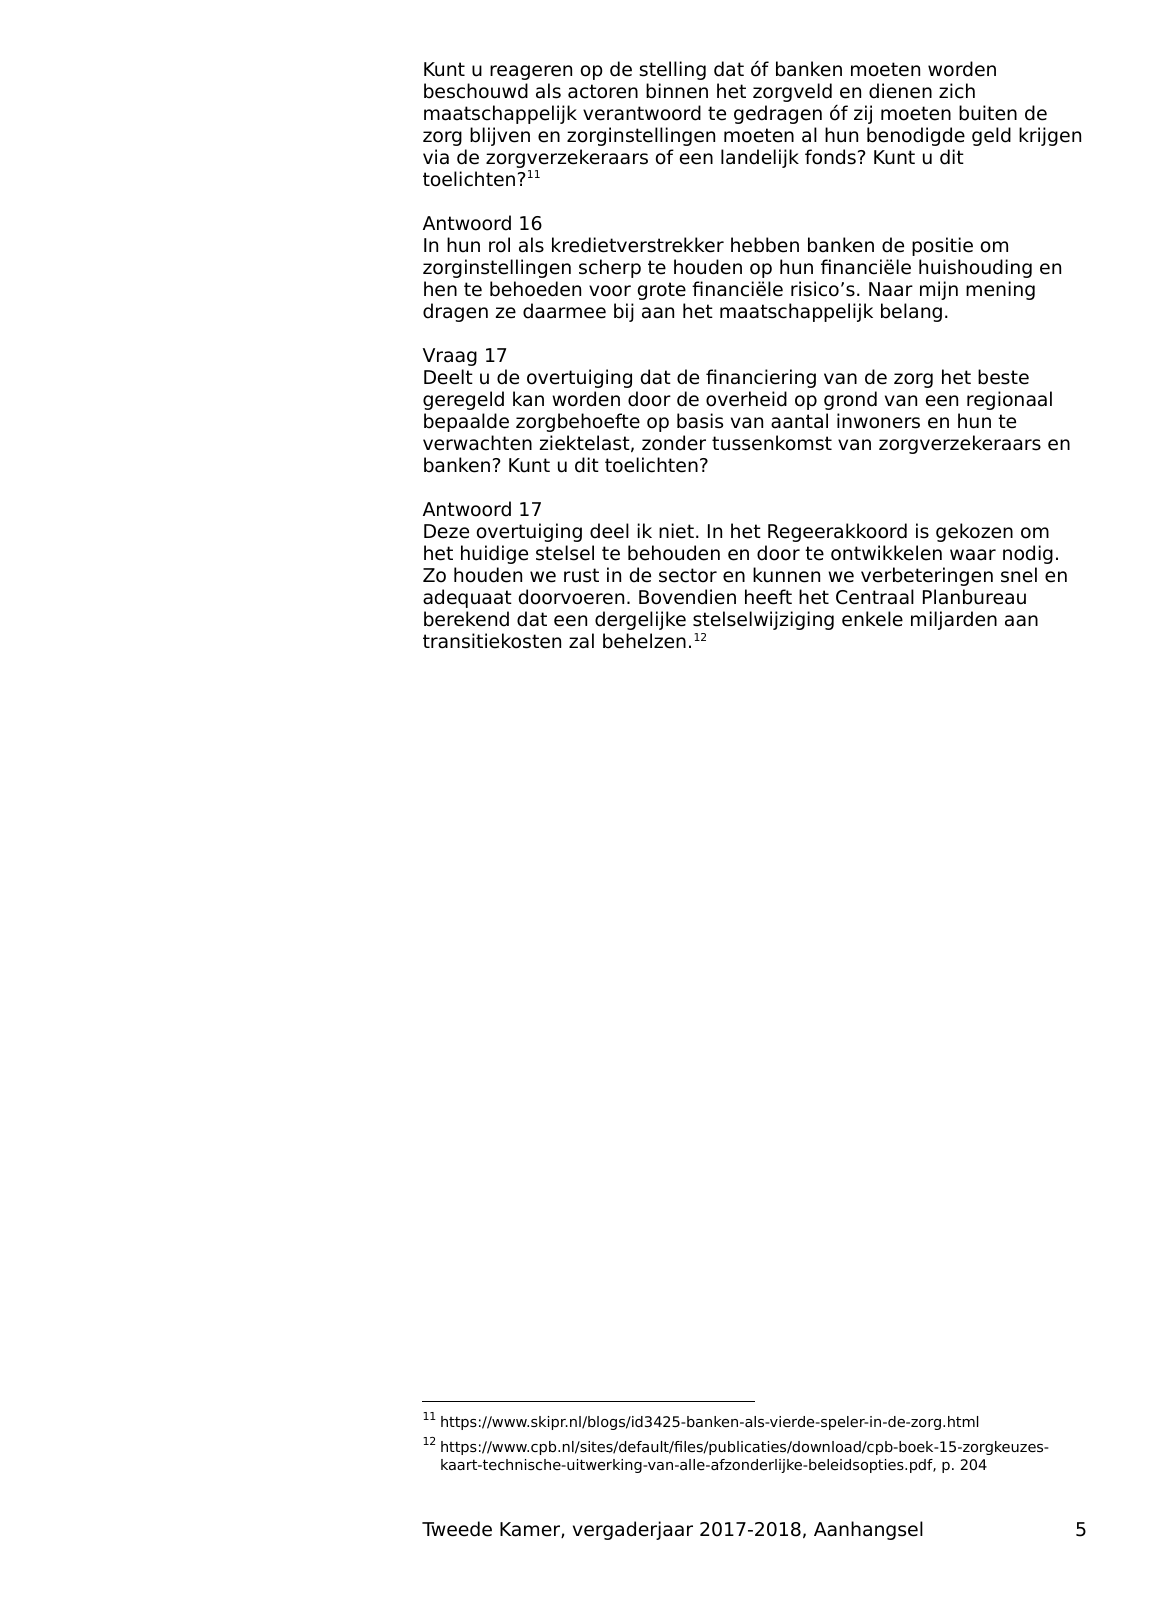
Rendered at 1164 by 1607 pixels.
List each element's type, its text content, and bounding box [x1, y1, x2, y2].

text In hun rol als kredietverstrekker hebben banken de positie om zorginstellingen scherp te houden op hun financiële huishouding en hen te behoeden voor grote financiële risico’s. Naar mijn mening dragen ze daarmee bij aan het maatschappelijk belang. [422, 235, 1087, 323]
text Vraag 17 [422, 345, 1087, 367]
text Deze overtuiging deel ik niet. In het Regeerakkoord is gekozen om het huidige stelsel te behouden en door te ontwikkelen waar nodig. Zo houden we rust in de sector en kunnen we verbeteringen snel en adequaat doorvoeren. Bovendien heeft het Centraal Planbureau berekend dat een dergelijke stelselwijziging enkele miljarden aan transitiekosten zal behelzen. [422, 521, 1087, 653]
text https://www.cpb.nl/sites/default/files/publicaties/download/cpb-boek-15-zorgkeuzes-kaart-technische-uitwerking-van-alle-afzonderlijke-beleidsopties.pdf, p. 204 [422, 1435, 1087, 1474]
text https://www.skipr.nl/blogs/id3425-banken-als-vierde-speler-in-de-zorg.html [422, 1410, 1087, 1432]
text Kunt u reageren op de stelling dat óf banken moeten worden beschouwd als actoren binnen het zorgveld en dienen zich maatschappelijk verantwoord te gedragen óf zij moeten buiten de zorg blijven en zorginstellingen moeten al hun benodigde geld krijgen via de zorgverzekeraars of een landelijk fonds? Kunt u dit toelichten? [422, 59, 1087, 191]
text Deelt u de overtuiging dat de financiering van de zorg het beste geregeld kan worden door de overheid op grond van een regionaal bepaalde zorgbehoefte op basis van aantal inwoners en hun te verwachten ziektelast, zonder tussenkomst van zorgverzekeraars en banken? Kunt u dit toelichten? [422, 367, 1087, 477]
text Antwoord 17 [422, 499, 1087, 521]
text Antwoord 16 [422, 213, 1087, 235]
